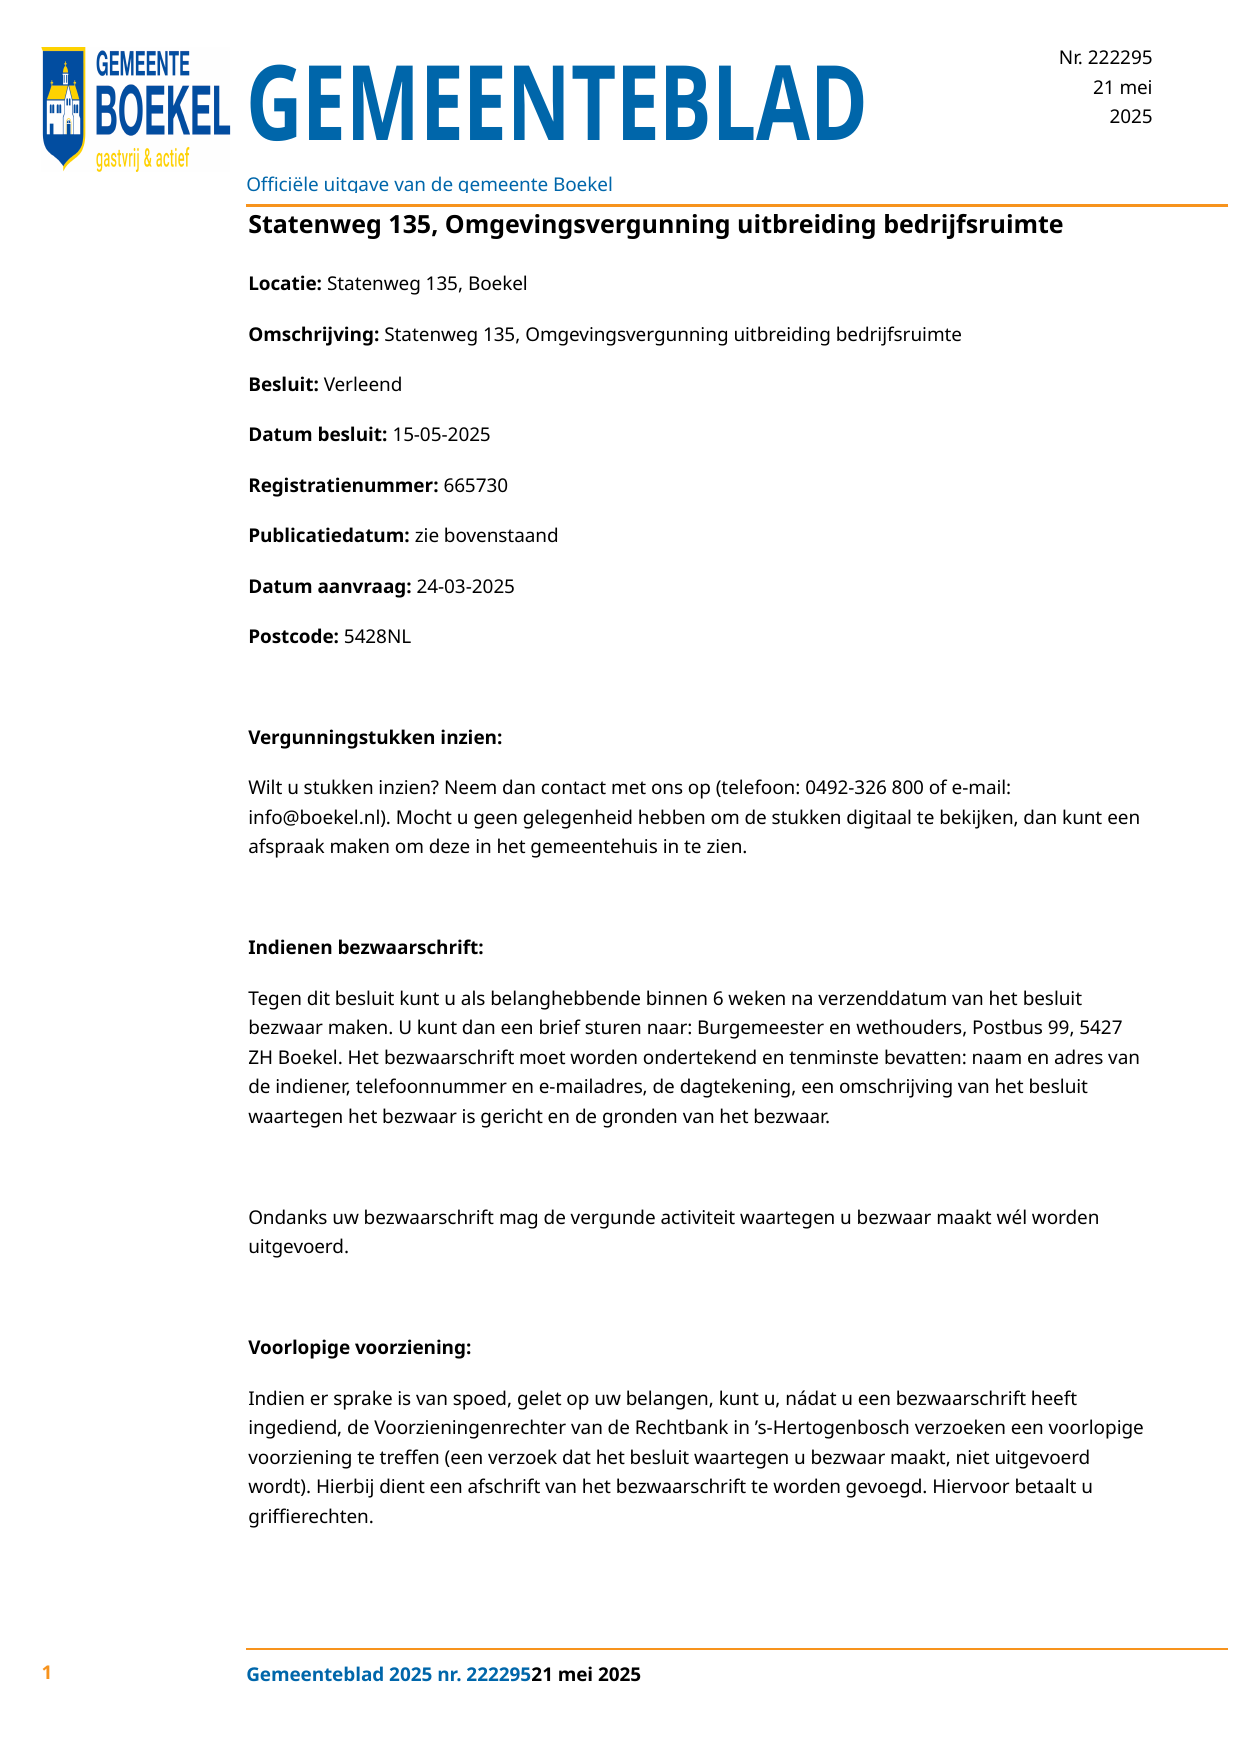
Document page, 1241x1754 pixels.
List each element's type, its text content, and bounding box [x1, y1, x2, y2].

text Tegen dit besluit kunt u als belanghebbende binnen 6 weken na verzenddatum van het besluit bezwaar maken. U kunt dan een brief sturen naar: Burgemeester en wethouders, Postbus 99, 5427 ZH Boekel. Het bezwaarschrift moet worden ondertekend en tenminste bevatten: naam en adres van de indiener, telefoonnummer en e-mailadres, de dagtekening, een omschrijving van het besluit waartegen het bezwaar is gericht en de gronden van het bezwaar. [248, 985, 1152, 1129]
text Indien er sprake is van spoed, gelet op uw belangen, kunt u, nádat u een bezwaarschrift heeft ingediend, de Voorzieningenrechter van de Rechtbank in ’s-Hertogenbosch verzoeken een voorlopige voorziening te treffen (een verzoek dat het besluit waartegen u bezwaar maakt, niet uitgevoerd wordt). Hierbij dient een afschrift van het bezwaarschrift te worden gevoegd. Hiervoor betaalt u griffierechten. [248, 1385, 1152, 1529]
text Wilt u stukken inzien? Neem dan contact met ons op (telefoon: 0492-326 800 of e-mail: info@boekel.nl). Mocht u geen gelegenheid hebben om de stukken digitaal te bekijken, dan kunt een afspraak maken om deze in het gemeentehuis in te zien. [248, 774, 1152, 859]
text Ondanks uw bezwaarschrift mag de vergunde activiteit waartegen u bezwaar maakt wél worden uitgevoerd. [248, 1204, 1152, 1259]
text Datum besluit: 15-05-2025 [248, 422, 1152, 447]
text Omschrijving: Statenweg 135, Omgevingsvergunning uitbreiding bedrijfsruimte [248, 321, 1152, 346]
text Postcode: 5428NL [248, 623, 1152, 649]
text Registratienummer: 665730 [248, 472, 1152, 498]
text Vergunningstukken inzien: [248, 724, 1152, 750]
text Statenweg 135, Omgevingsvergunning uitbreiding bedrijfsruimte [248, 207, 1152, 241]
text Publicatiedatum: zie bovenstaand [248, 522, 1152, 548]
text Locatie: Statenweg 135, Boekel [248, 270, 1152, 296]
text Datum aanvraag: 24-03-2025 [248, 573, 1152, 598]
picture [41, 47, 231, 172]
text Voorlopige voorziening: [248, 1334, 1152, 1360]
text Besluit: Verleend [248, 371, 1152, 397]
text Indienen bezwaarschrift: [248, 934, 1152, 960]
